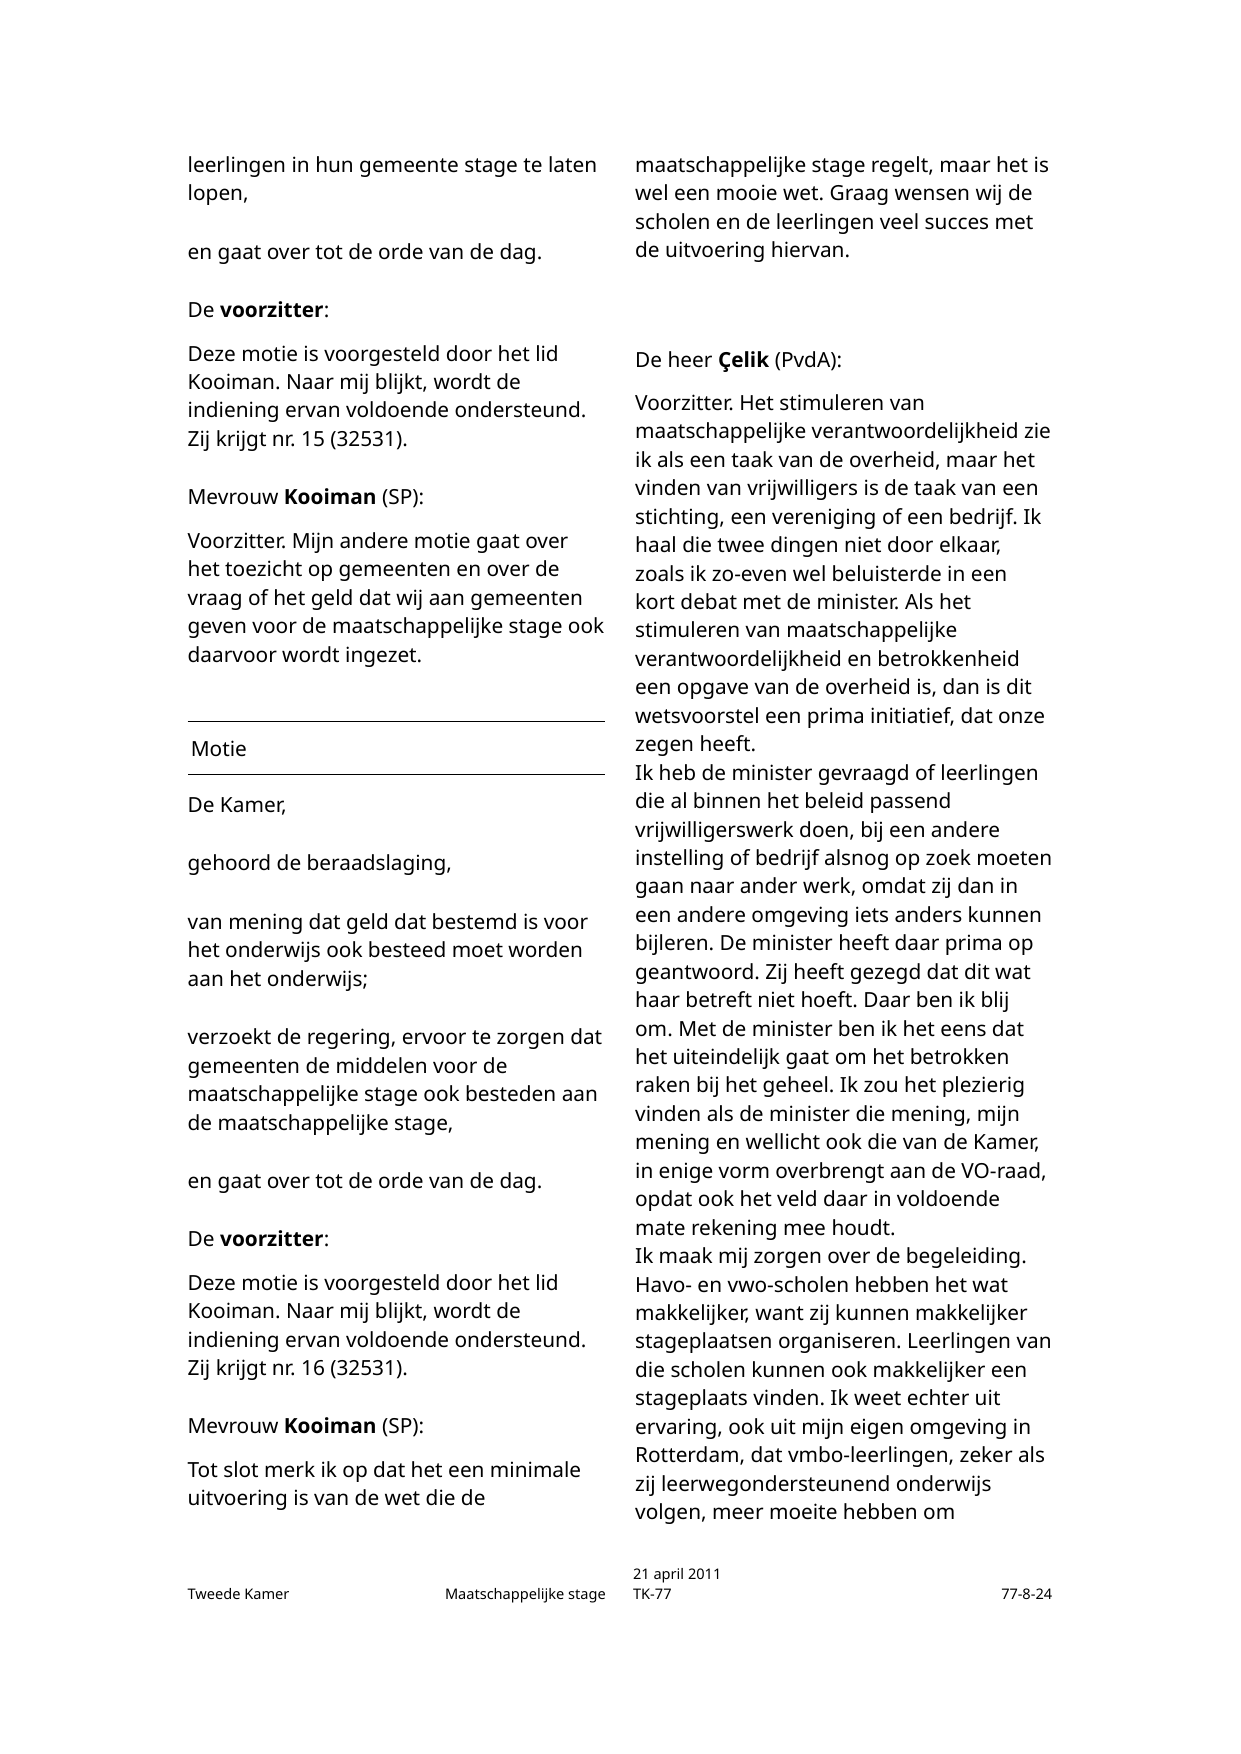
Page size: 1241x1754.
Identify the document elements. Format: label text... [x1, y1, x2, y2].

text Ik heb de minister gevraagd of leerlingen die al binnen het beleid passend vrijwilligerswerk doen, bij een andere instelling of bedrijf alsnog op zoek moeten gaan naar ander werk, omdat zij dan in een andere omgeving iets anders kunnen bijleren. De minister heeft daar prima op geantwoord. Zij heeft gezegd dat dit wat haar betreft niet hoeft. Daar ben ik blij om. Met de minister ben ik het eens dat het uiteindelijk gaat om het betrokken raken bij het geheel. Ik zou het plezierig vinden als de minister die mening, mijn mening en wellicht ook die van de Kamer, in enige vorm overbrengt aan de VO-raad, opdat ook het veld daar in voldoende mate rekening mee houdt. [635, 758, 1053, 1241]
text en gaat over tot de orde van de dag. [187, 237, 605, 265]
text verzoekt de regering, ervoor te zorgen dat gemeenten de middelen voor de maatschappelijke stage ook besteden aan de maatschappelijke stage, [187, 1022, 605, 1136]
text Voorzitter. Mijn andere motie gaat over het toezicht op gemeenten en over de vraag of het geld dat wij aan gemeenten geven voor de maatschappelijke stage ook daarvoor wordt ingezet. [187, 526, 605, 668]
text Mevrouw Kooiman (SP): [187, 1412, 605, 1440]
text Zij krijgt nr. 16 (32531). [187, 1353, 605, 1382]
text De heer Çelik (PvdA): [635, 345, 1053, 373]
text Voorzitter. Het stimuleren van maatschappelijke verantwoordelijkheid zie ik als een taak van de overheid, maar het vinden van vrijwilligers is de taak van een stichting, een vereniging of een bedrijf. Ik haal die twee dingen niet door elkaar, zoals ik zo-even wel beluisterde in een kort debat met de minister. Als het stimuleren van maatschappelijke verantwoordelijkheid en betrokkenheid een opgave van de overheid is, dan is dit wetsvoorstel een prima initiatief, dat onze zegen heeft. [635, 388, 1053, 758]
text gehoord de beraadslaging, [187, 848, 605, 877]
text maatschappelijke stage regelt, maar het is wel een mooie wet. Graag wensen wij de scholen en de leerlingen veel succes met de uitvoering hiervan. [635, 150, 1053, 264]
text  [635, 294, 1053, 322]
text Zij krijgt nr. 15 (32531). [187, 424, 605, 452]
text en gaat over tot de orde van de dag. [187, 1166, 605, 1194]
text De Kamer, [187, 790, 605, 818]
text van mening dat geld dat bestemd is voor het onderwijs ook besteed moet worden aan het onderwijs; [187, 907, 605, 992]
text Mevrouw Kooiman (SP): [187, 482, 605, 511]
text Deze motie is voorgesteld door het lid Kooiman. Naar mij blijkt, wordt de indiening ervan voldoende ondersteund. [187, 339, 605, 424]
text leerlingen in hun gemeente stage te laten lopen, [187, 150, 605, 207]
text Deze motie is voorgesteld door het lid Kooiman. Naar mij blijkt, wordt de indiening ervan voldoende ondersteund. [187, 1268, 605, 1353]
text De voorzitter: [187, 295, 605, 324]
text Ik maak mij zorgen over de begeleiding. Havo- en vwo-scholen hebben het wat makkelijker, want zij kunnen makkelijker stageplaatsen organiseren. Leerlingen van die scholen kunnen ook makkelijker een stageplaats vinden. Ik weet echter uit ervaring, ook uit mijn eigen omgeving in Rotterdam, dat vmbo-leerlingen, zeker als zij leerwegondersteunend onderwijs volgen, meer moeite hebben om [635, 1241, 1053, 1526]
text Tot slot merk ik op dat het een minimale uitvoering is van de wet die de [187, 1455, 605, 1512]
text De voorzitter: [187, 1224, 605, 1253]
subtitle Motie [187, 722, 605, 775]
